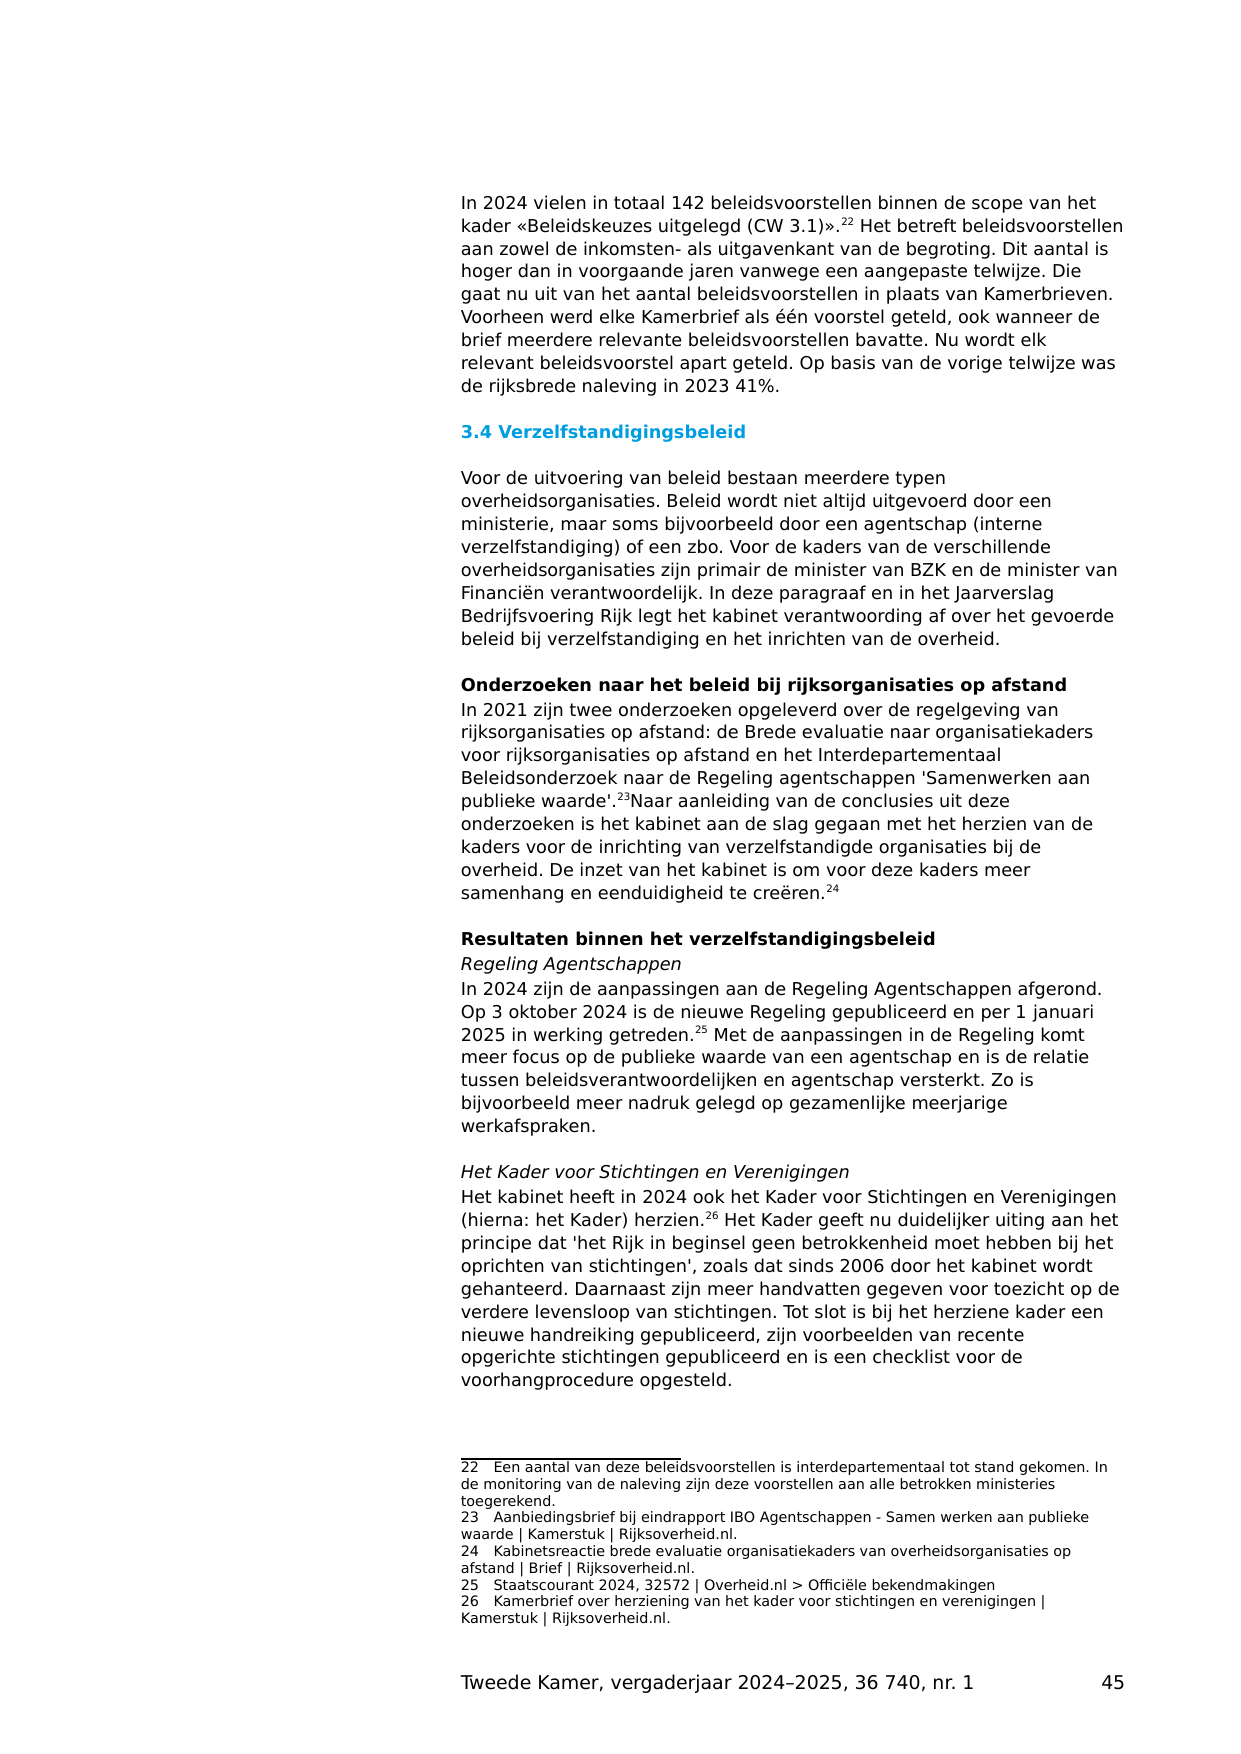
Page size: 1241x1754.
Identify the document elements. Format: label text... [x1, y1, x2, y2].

text Voor de uitvoering van beleid bestaan meerdere typen overheidsorganisaties. Beleid wordt niet altijd uitgevoerd door een ministerie, maar soms bijvoorbeeld door een agentschap (interne verzelfstandiging) of een zbo. Voor de kaders van de verschillende overheidsorganisaties zijn primair de minister van BZK en de minister van Financiën verantwoordelijk. In deze paragraaf en in het Jaarverslag Bedrijfsvoering Rijk legt het kabinet verantwoording af over het gevoerde beleid bij verzelfstandiging en het inrichten van de overheid. [461, 466, 1125, 650]
text Regeling Agentschappen [461, 952, 1125, 975]
text __Kabinetsreactie brede evaluatie organisatiekaders van overheidsorganisaties op afstand | Brief | Rijksoverheid.nl. [461, 1543, 1125, 1577]
text __Staatscourant 2024, 32572 | Overheid.nl > Officiële bekendmakingen [461, 1577, 1125, 1593]
title 3.4 Verzelfstandigingsbeleid [461, 420, 1125, 443]
text Onderzoeken naar het beleid bij rijksorganisaties op afstand [461, 673, 1125, 696]
text Het kabinet heeft in 2024 ook het Kader voor Stichtingen en Verenigingen (hierna: het Kader) herzien. Het Kader geeft nu duidelijker uiting aan het principe dat 'het Rijk in beginsel geen betrokkenheid moet hebben bij het oprichten van stichtingen', zoals dat sinds 2006 door het kabinet wordt gehanteerd. Daarnaast zijn meer handvatten gegeven voor toezicht op de verdere levensloop van stichtingen. Tot slot is bij het herziene kader een nieuwe handreiking gepubliceerd, zijn voorbeelden van recente opgerichte stichtingen gepubliceerd en is een checklist voor de voorhangprocedure opgesteld. [461, 1185, 1125, 1391]
text __Kamerbrief over herziening van het kader voor stichtingen en verenigingen | Kamerstuk | Rijksoverheid.nl. [461, 1593, 1125, 1627]
text __Aanbiedingsbrief bij eindrapport IBO Agentschappen - Samen werken aan publieke waarde | Kamerstuk | Rijksoverheid.nl. [461, 1509, 1125, 1543]
text Het Kader voor Stichtingen en Verenigingen [461, 1160, 1125, 1183]
text In 2024 zijn de aanpassingen aan de Regeling Agentschappen afgerond. Op 3 oktober 2024 is de nieuwe Regeling gepubliceerd en per 1 januari 2025 in werking getreden. Met de aanpassingen in de Regeling komt meer focus op de publieke waarde van een agentschap en is de relatie tussen beleidsverantwoordelijken en agentschap versterkt. Zo is bijvoorbeeld meer nadruk gelegd op gezamenlijke meerjarige werkafspraken. [461, 977, 1125, 1137]
text In 2021 zĳn twee onderzoeken opgeleverd over de regelgeving van rĳksorganisaties op afstand: de Brede evaluatie naar organisatiekaders voor rĳksorganisaties op afstand en het Interdepartementaal Beleidsonderzoek naar de Regeling agentschappen 'Samenwerken aan publieke waarde'.Naar aanleiding van de conclusies uit deze onderzoeken is het kabinet aan de slag gegaan met het herzien van de kaders voor de inrichting van verzelfstandigde organisaties bij de overheid. De inzet van het kabinet is om voor deze kaders meer samenhang en eenduidigheid te creëren. [461, 698, 1125, 904]
text __Een aantal van deze beleidsvoorstellen is interdepartementaal tot stand gekomen. In de monitoring van de naleving zijn deze voorstellen aan alle betrokken ministeries toegerekend. [461, 1459, 1125, 1509]
text Resultaten binnen het verzelfstandigingsbeleid [461, 927, 1125, 950]
text In 2024 vielen in totaal 142 beleidsvoorstellen binnen de scope van het kader «Beleidskeuzes uitgelegd (CW 3.1)». Het betreft beleidsvoorstellen aan zowel de inkomsten- als uitgavenkant van de begroting. Dit aantal is hoger dan in voorgaande jaren vanwege een aangepaste telwijze. Die gaat nu uit van het aantal beleidsvoorstellen in plaats van Kamerbrieven. Voorheen werd elke Kamerbrief als één voorstel geteld, ook wanneer de brief meerdere relevante beleidsvoorstellen bavatte. Nu wordt elk relevant beleidsvoorstel apart geteld. Op basis van de vorige telwijze was de rijksbrede naleving in 2023 41%. [461, 191, 1125, 397]
